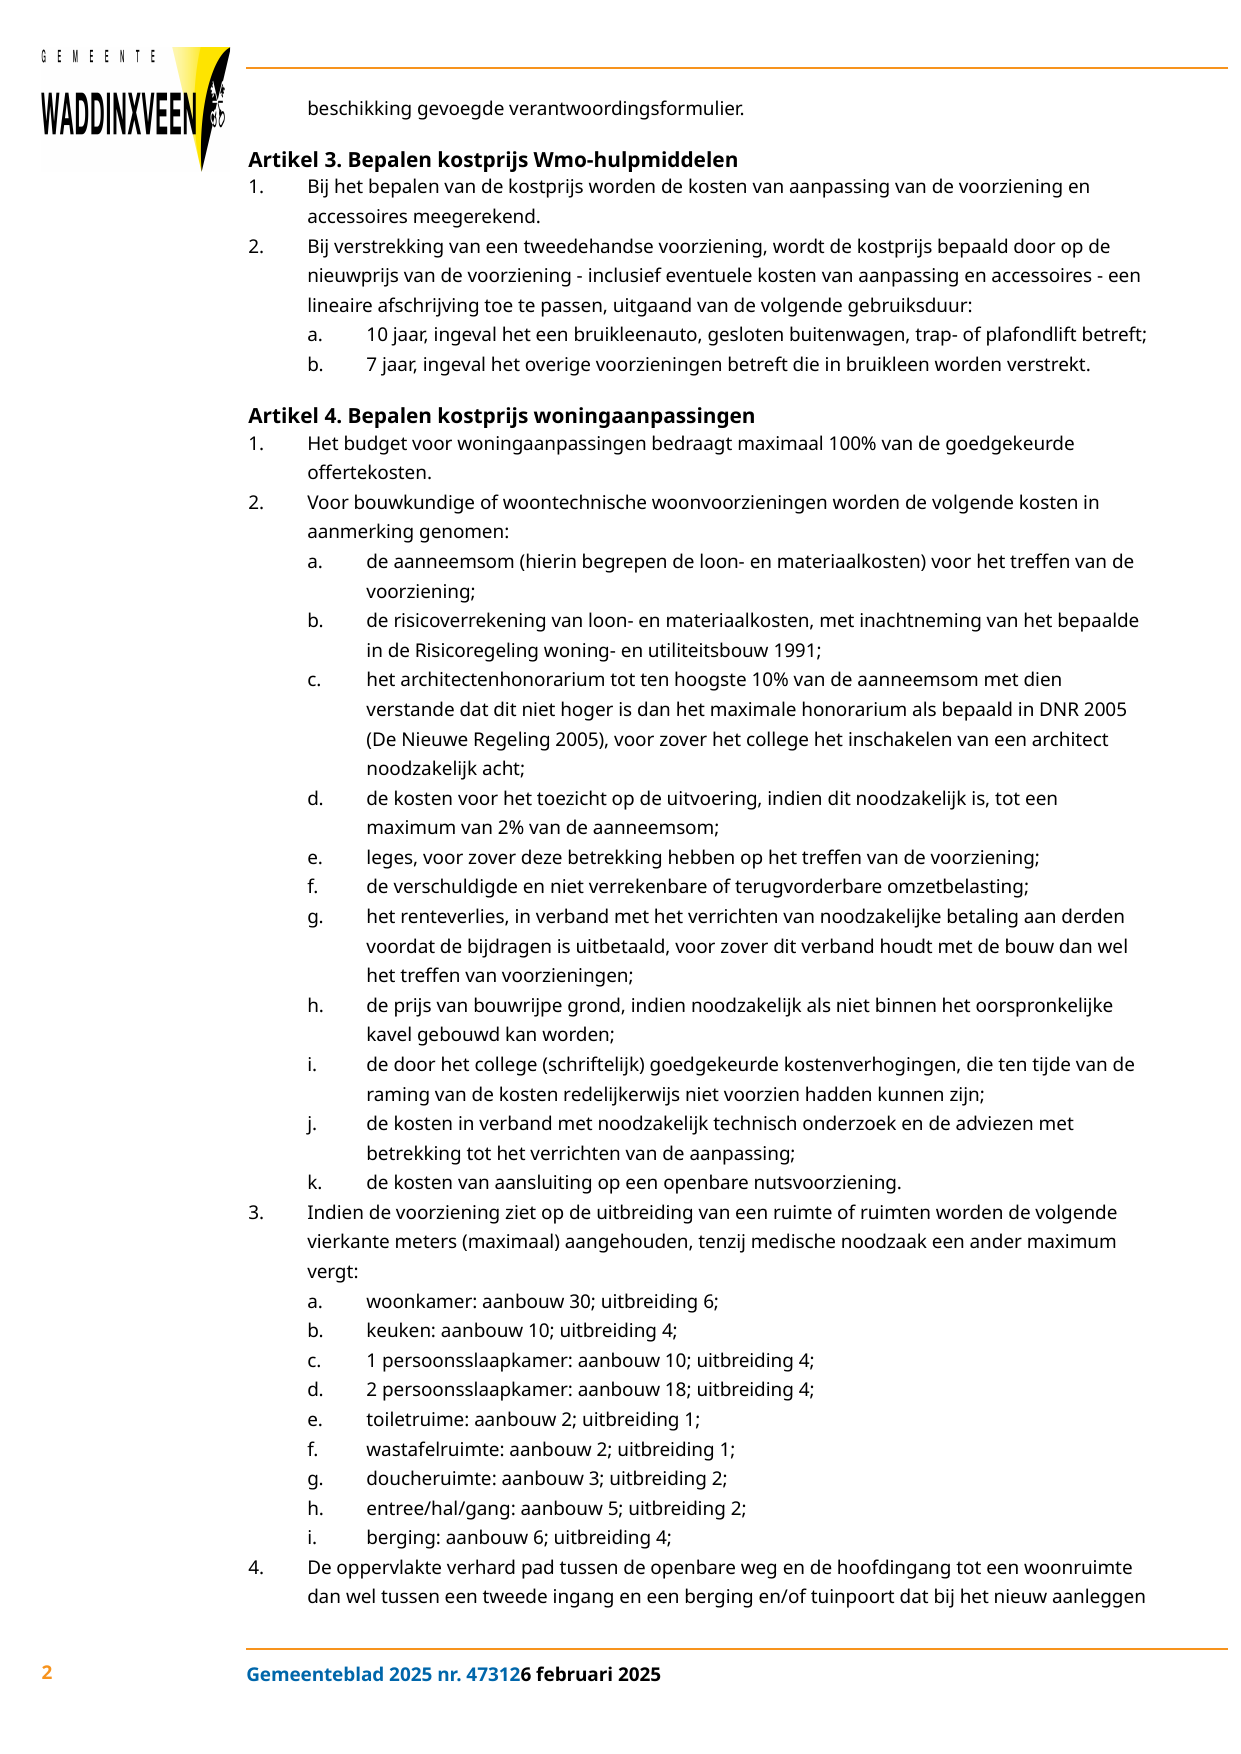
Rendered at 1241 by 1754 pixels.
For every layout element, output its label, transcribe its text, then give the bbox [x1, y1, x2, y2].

list de aanneemsom (hierin begrepen de loon- en materiaalkosten) voor het treffen van de voorziening; [307, 548, 1152, 604]
list wastafelruimte: aanbouw 2; uitbreiding 1; [307, 1436, 1152, 1462]
list 10 jaar, ingeval het een bruikleenauto, gesloten buitenwagen, trap- of plafondlift betreft; [307, 322, 1152, 347]
list toiletruime: aanbouw 2; uitbreiding 1; [307, 1406, 1152, 1432]
text Artikel 4. Bepalen kostprijs woningaanpassingen [248, 402, 1152, 430]
list De oppervlakte verhard pad tussen de openbare weg en de hoofdingang tot een woonruimte dan wel tussen een tweede ingang en een berging en/of tuinpoort dat bij het nieuw aanleggen [248, 1554, 1152, 1609]
list Indien de voorziening ziet op de uitbreiding van een ruimte of ruimten worden de volgende vierkante meters (maximaal) aangehouden, tenzij medische noodzaak een ander maximum vergt: [248, 1199, 1152, 1284]
list berging: aanbouw 6; uitbreiding 4; [307, 1524, 1152, 1550]
list de kosten van aansluiting op een openbare nutsvoorziening. [307, 1169, 1152, 1195]
picture [41, 47, 231, 172]
list 7 jaar, ingeval het overige voorzieningen betreft die in bruikleen worden verstrekt. [307, 351, 1152, 377]
list de door het college (schriftelijk) goedgekeurde kostenverhogingen, die ten tijde van de raming van de kosten redelijkerwijs niet voorzien hadden kunnen zijn; [307, 1051, 1152, 1107]
list 1 persoonsslaapkamer: aanbouw 10; uitbreiding 4; [307, 1347, 1152, 1373]
list de kosten voor het toezicht op de uitvoering, indien dit noodzakelijk is, tot een maximum van 2% van de aanneemsom; [307, 785, 1152, 840]
list de prijs van bouwrijpe grond, indien noodzakelijk als niet binnen het oorspronkelijke kavel gebouwd kan worden; [307, 992, 1152, 1047]
list de risicoverrekening van loon- en materiaalkosten, met inachtneming van het bepaalde in de Risicoregeling woning- en utiliteitsbouw 1991; [307, 607, 1152, 663]
list Voor bouwkundige of woontechnische woonvoorzieningen worden de volgende kosten in aanmerking genomen: [248, 489, 1152, 544]
list de kosten in verband met noodzakelijk technisch onderzoek en de adviezen met betrekking tot het verrichten van de aanpassing; [307, 1110, 1152, 1166]
list keuken: aanbouw 10; uitbreiding 4; [307, 1317, 1152, 1343]
list Bij het bepalen van de kostprijs worden de kosten van aanpassing van de voorziening en accessoires meegerekend. [248, 174, 1152, 229]
list Het budget voor woningaanpassingen bedraagt maximaal 100% van de goedgekeurde offertekosten. [248, 430, 1152, 485]
list Bij verstrekking van een tweedehandse voorziening, wordt de kostprijs bepaald door op de nieuwprijs van de voorziening - inclusief eventuele kosten van aanpassing en accessoires - een lineaire afschrijving toe te passen, uitgaand van de volgende gebruiksduur: [248, 233, 1152, 318]
list 2 persoonsslaapkamer: aanbouw 18; uitbreiding 4; [307, 1377, 1152, 1402]
list doucheruimte: aanbouw 3; uitbreiding 2; [307, 1465, 1152, 1491]
list de verschuldigde en niet verrekenbare of terugvorderbare omzetbelasting; [307, 874, 1152, 899]
list woonkamer: aanbouw 30; uitbreiding 6; [307, 1288, 1152, 1314]
text Artikel 3. Bepalen kostprijs Wmo-hulpmiddelen [248, 145, 1152, 174]
list leges, voor zover deze betrekking hebben op het treffen van de voorziening; [307, 844, 1152, 870]
list het renteverlies, in verband met het verrichten van noodzakelijke betaling aan derden voordat de bijdragen is uitbetaald, voor zover dit verband houdt met de bouw dan wel het treffen van voorzieningen; [307, 903, 1152, 988]
list entree/hal/gang: aanbouw 5; uitbreiding 2; [307, 1495, 1152, 1521]
list beschikking gevoegde verantwoordingsformulier. [248, 95, 1152, 121]
list het architectenhonorarium tot ten hoogste 10% van de aanneemsom met dien verstande dat dit niet hoger is dan het maximale honorarium als bepaald in DNR 2005 (De Nieuwe Regeling 2005), voor zover het college het inschakelen van een architect noodzakelijk acht; [307, 667, 1152, 781]
